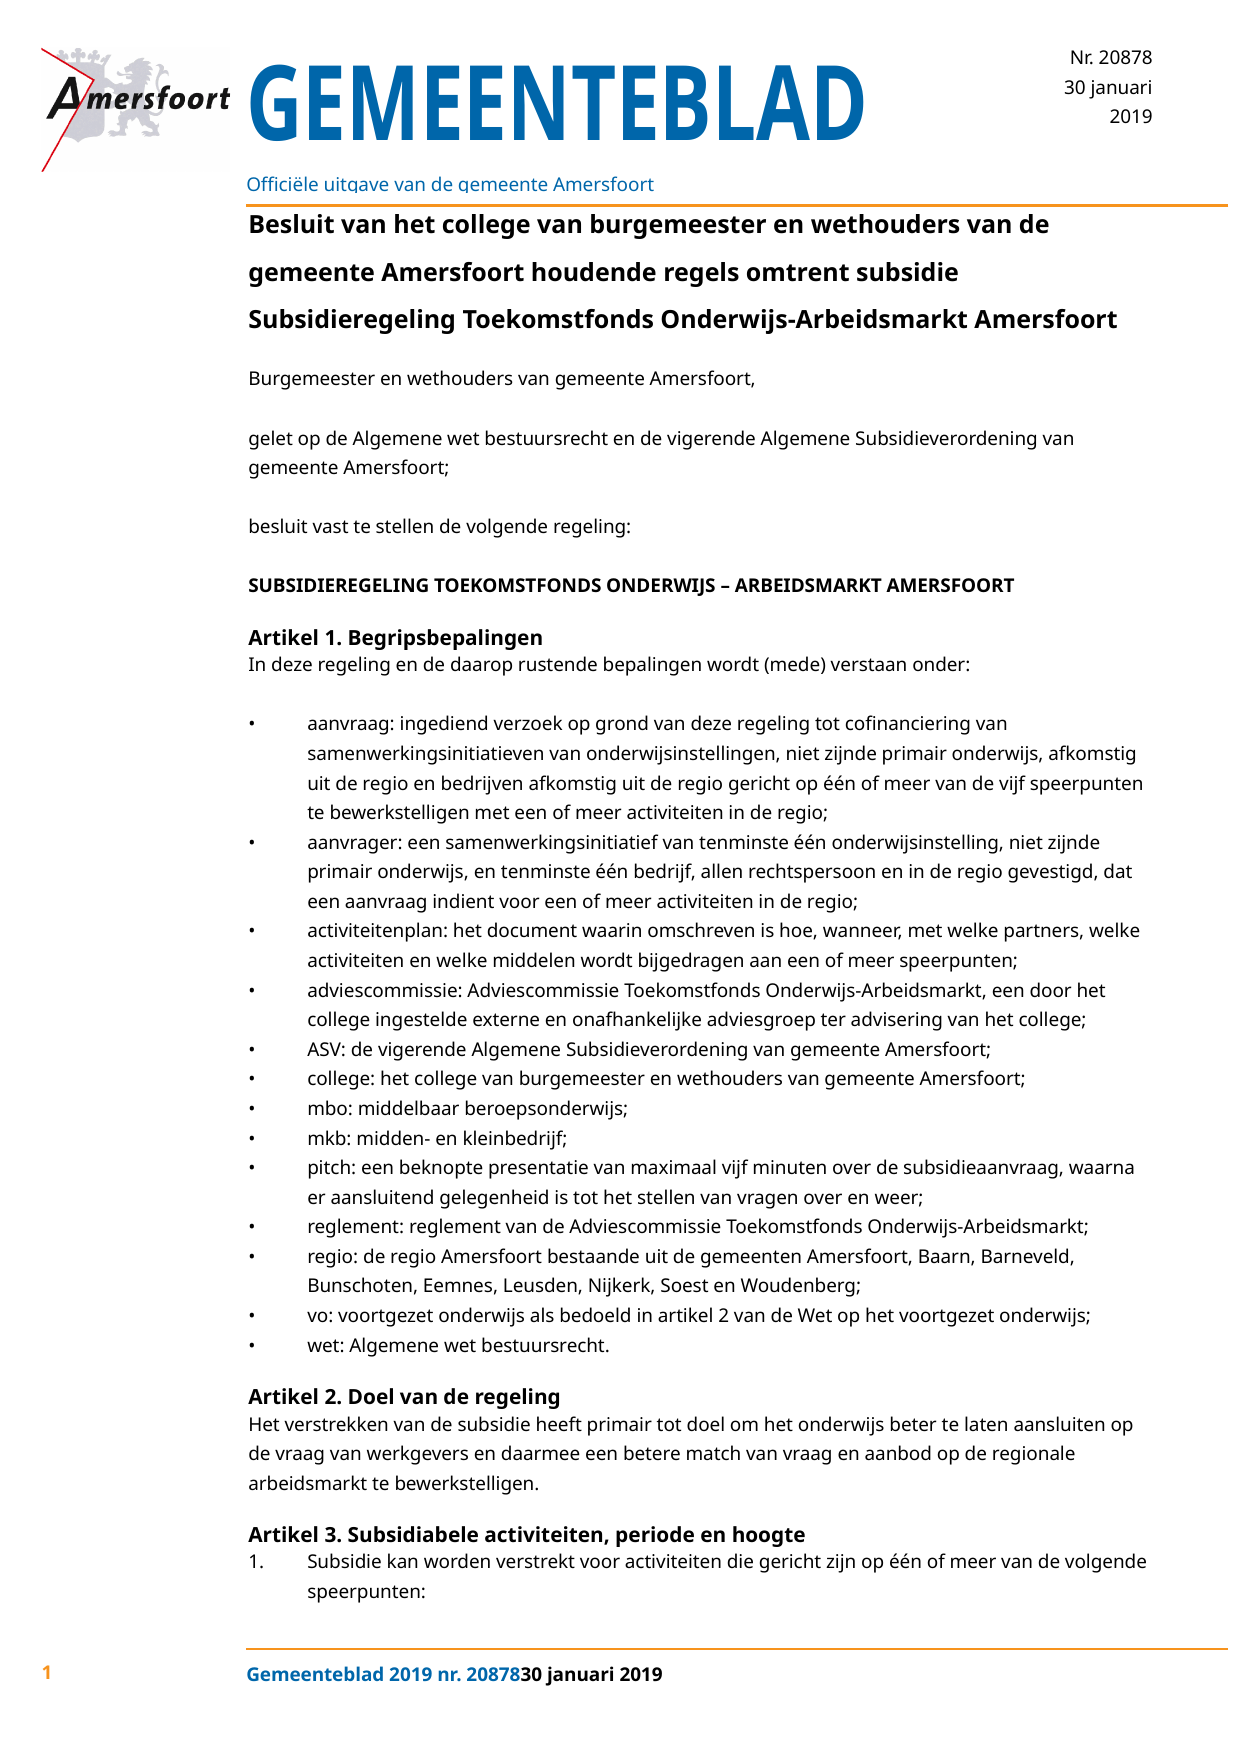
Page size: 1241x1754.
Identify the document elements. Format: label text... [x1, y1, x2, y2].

text Besluit van het college van burgemeester en wethouders van de gemeente Amersfoort houdende regels omtrent subsidie Subsidieregeling Toekomstfonds Onderwijs-Arbeidsmarkt Amersfoort [248, 207, 1152, 336]
text Burgemeester en wethouders van gemeente Amersfoort, [248, 366, 1152, 391]
list pitch: een beknopte presentatie van maximaal vijf minuten over de subsidieaanvraag, waarna er aansluitend gelegenheid is tot het stellen van vragen over en weer; [248, 1154, 1152, 1210]
list aanvrager: een samenwerkingsinitiatief van tenminste één onderwijsinstelling, niet zijnde primair onderwijs, en tenminste één bedrijf, allen rechtspersoon en in de regio gevestigd, dat een aanvraag indient voor een of meer activiteiten in de regio; [248, 829, 1152, 914]
text In deze regeling en de daarop rustende bepalingen wordt (mede) verstaan onder: [248, 651, 1152, 677]
text Artikel 1. Begripsbepalingen [248, 623, 1152, 651]
list activiteitenplan: het document waarin omschreven is hoe, wanneer, met welke partners, welke activiteiten en welke middelen wordt bijgedragen aan een of meer speerpunten; [248, 918, 1152, 973]
text Artikel 2. Doel van de regeling [248, 1382, 1152, 1411]
list mbo: middelbaar beroepsonderwijs; [248, 1095, 1152, 1121]
text Artikel 3. Subsidiabele activiteiten, periode en hoogte [248, 1520, 1152, 1549]
text Het verstrekken van de subsidie heeft primair tot doel om het onderwijs beter te laten aansluiten op de vraag van werkgevers en daarmee een betere match van vraag en aanbod op de regionale arbeidsmarkt te bewerkstelligen. [248, 1411, 1152, 1496]
text besluit vast te stellen de volgende regeling: [248, 513, 1152, 539]
list vo: voortgezet onderwijs als bedoeld in artikel 2 van de Wet op het voortgezet onderwijs; [248, 1302, 1152, 1328]
list Subsidie kan worden verstrekt voor activiteiten die gericht zijn op één of meer van de volgende speerpunten: [248, 1549, 1152, 1604]
list college: het college van burgemeester en wethouders van gemeente Amersfoort; [248, 1066, 1152, 1091]
list adviescommissie: Adviescommissie Toekomstfonds Onderwijs-Arbeidsmarkt, een door het college ingestelde externe en onafhankelijke adviesgroep ter advisering van het college; [248, 977, 1152, 1032]
list ASV: de vigerende Algemene Subsidieverordening van gemeente Amersfoort; [248, 1036, 1152, 1062]
list wet: Algemene wet bestuursrecht. [248, 1332, 1152, 1358]
text gelet op de Algemene wet bestuursrecht en de vigerende Algemene Subsidieverordening van gemeente Amersfoort; [248, 425, 1152, 480]
list reglement: reglement van de Adviescommissie Toekomstfonds Onderwijs-Arbeidsmarkt; [248, 1213, 1152, 1239]
list mkb: midden- en kleinbedrijf; [248, 1125, 1152, 1151]
list aanvraag: ingediend verzoek op grond van deze regeling tot cofinanciering van samenwerkingsinitiatieven van onderwijsinstellingen, niet zijnde primair onderwijs, afkomstig uit de regio en bedrijven afkomstig uit de regio gericht op één of meer van de vijf speerpunten te bewerkstelligen met een of meer activiteiten in de regio; [248, 711, 1152, 825]
picture [41, 47, 231, 172]
text SUBSIDIEREGELING TOEKOMSTFONDS ONDERWIJS – ARBEIDSMARKT AMERSFOORT [248, 573, 1152, 598]
list regio: de regio Amersfoort bestaande uit de gemeenten Amersfoort, Baarn, Barneveld, Bunschoten, Eemnes, Leusden, Nijkerk, Soest en Woudenberg; [248, 1243, 1152, 1298]
